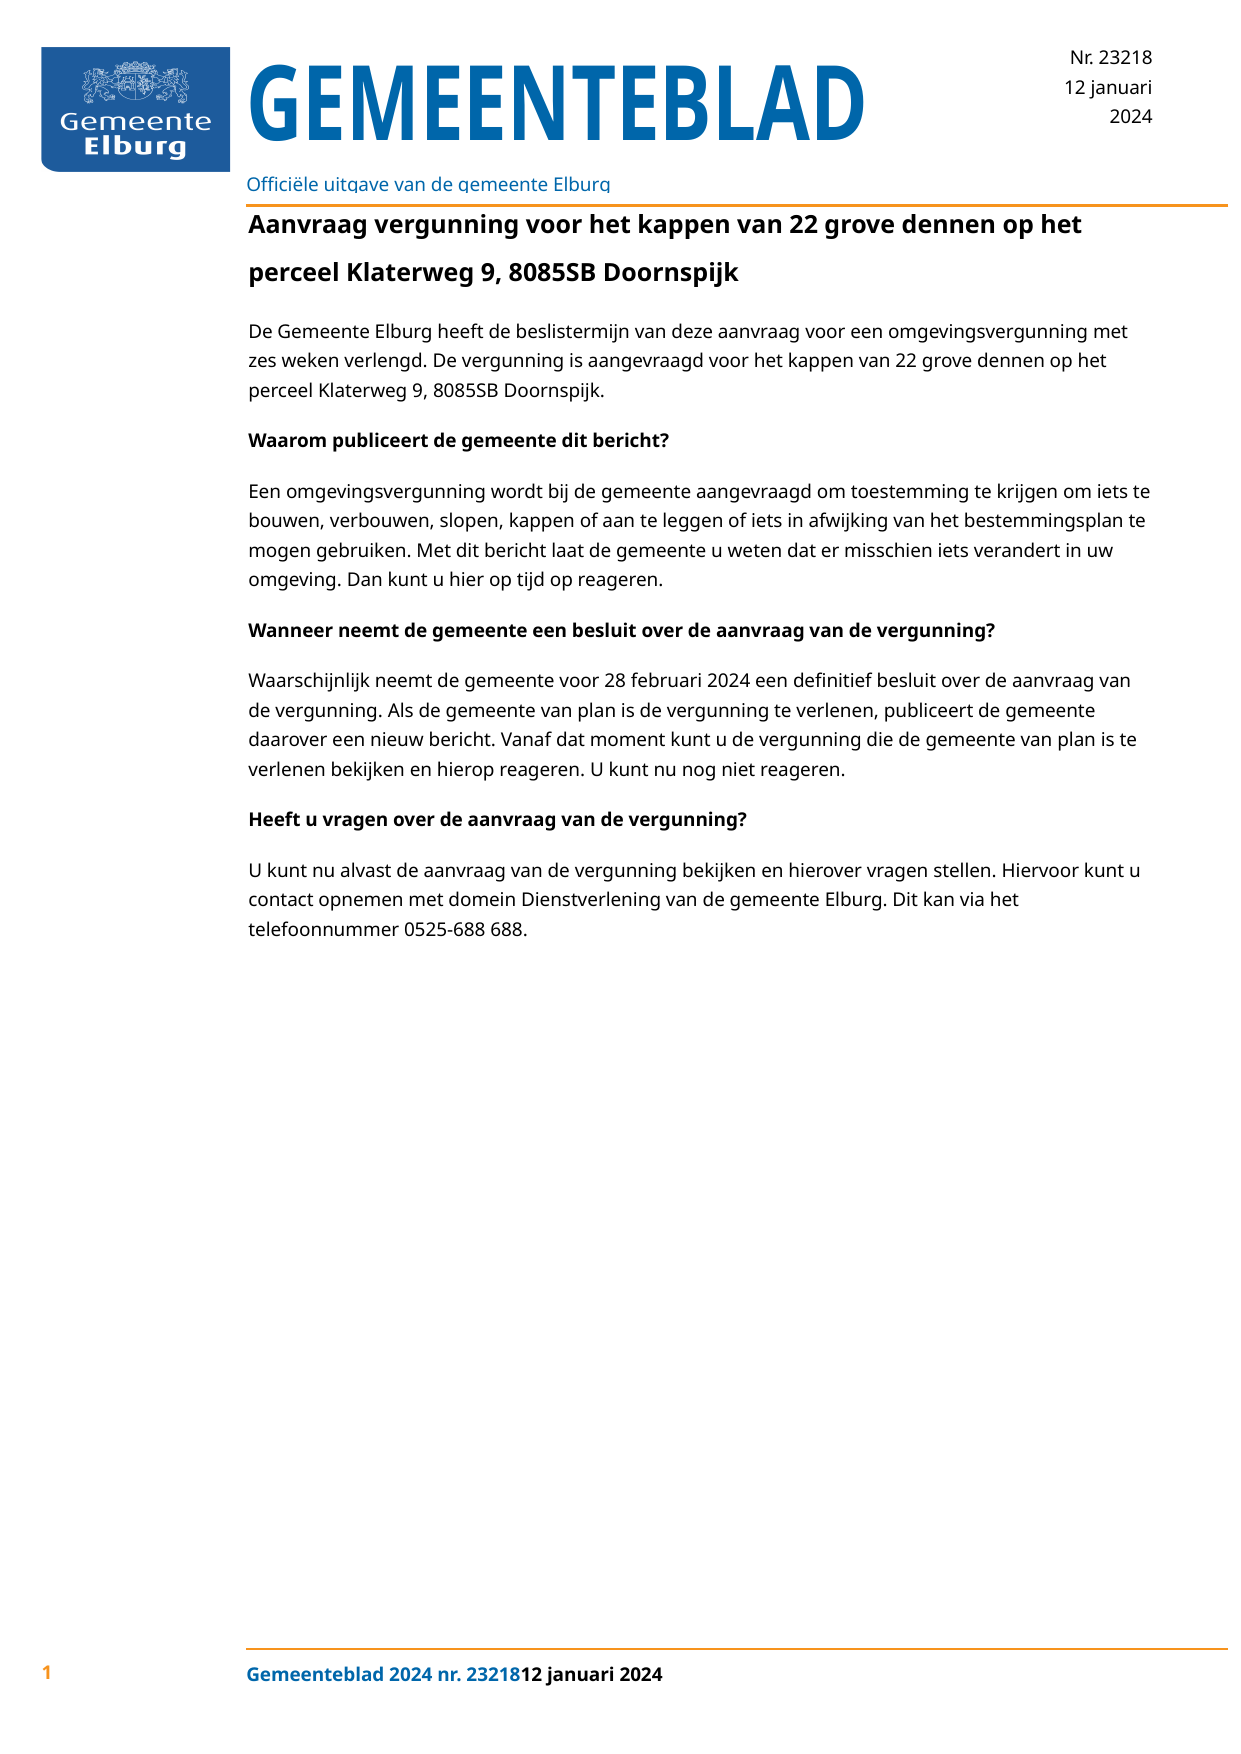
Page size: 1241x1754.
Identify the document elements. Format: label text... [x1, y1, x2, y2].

text Heeft u vragen over de aanvraag van de vergunning? [248, 807, 1152, 832]
text Aanvraag vergunning voor het kappen van 22 grove dennen op het perceel Klaterweg 9, 8085SB Doornspijk [248, 207, 1152, 288]
text Wanneer neemt de gemeente een besluit over de aanvraag van de vergunning? [248, 617, 1152, 643]
text Waarschijnlijk neemt de gemeente voor 28 februari 2024 een definitief besluit over de aanvraag van de vergunning. Als de gemeente van plan is de vergunning te verlenen, publiceert de gemeente daarover een nieuw bericht. Vanaf dat moment kunt u de vergunning die de gemeente van plan is te verlenen bekijken en hierop reageren. U kunt nu nog niet reageren. [248, 667, 1152, 782]
text De Gemeente Elburg heeft de beslistermijn van deze aanvraag voor een omgevingsvergunning met zes weken verlengd. De vergunning is aangevraagd voor het kappen van 22 grove dennen op het perceel Klaterweg 9, 8085SB Doornspijk. [248, 318, 1152, 403]
text U kunt nu alvast de aanvraag van de vergunning bekijken en hierover vragen stellen. Hiervoor kunt u contact opnemen met domein Dienstverlening van de gemeente Elburg. Dit kan via het telefoonnummer 0525-688 688. [248, 857, 1152, 942]
text Een omgevingsvergunning wordt bij de gemeente aangevraagd om toestemming te krijgen om iets te bouwen, verbouwen, slopen, kappen of aan te leggen of iets in afwijking van het bestemmingsplan te mogen gebruiken. Met dit bericht laat de gemeente u weten dat er misschien iets verandert in uw omgeving. Dan kunt u hier op tijd op reageren. [248, 478, 1152, 592]
text Waarom publiceert de gemeente dit bericht? [248, 427, 1152, 453]
picture [41, 47, 231, 172]
